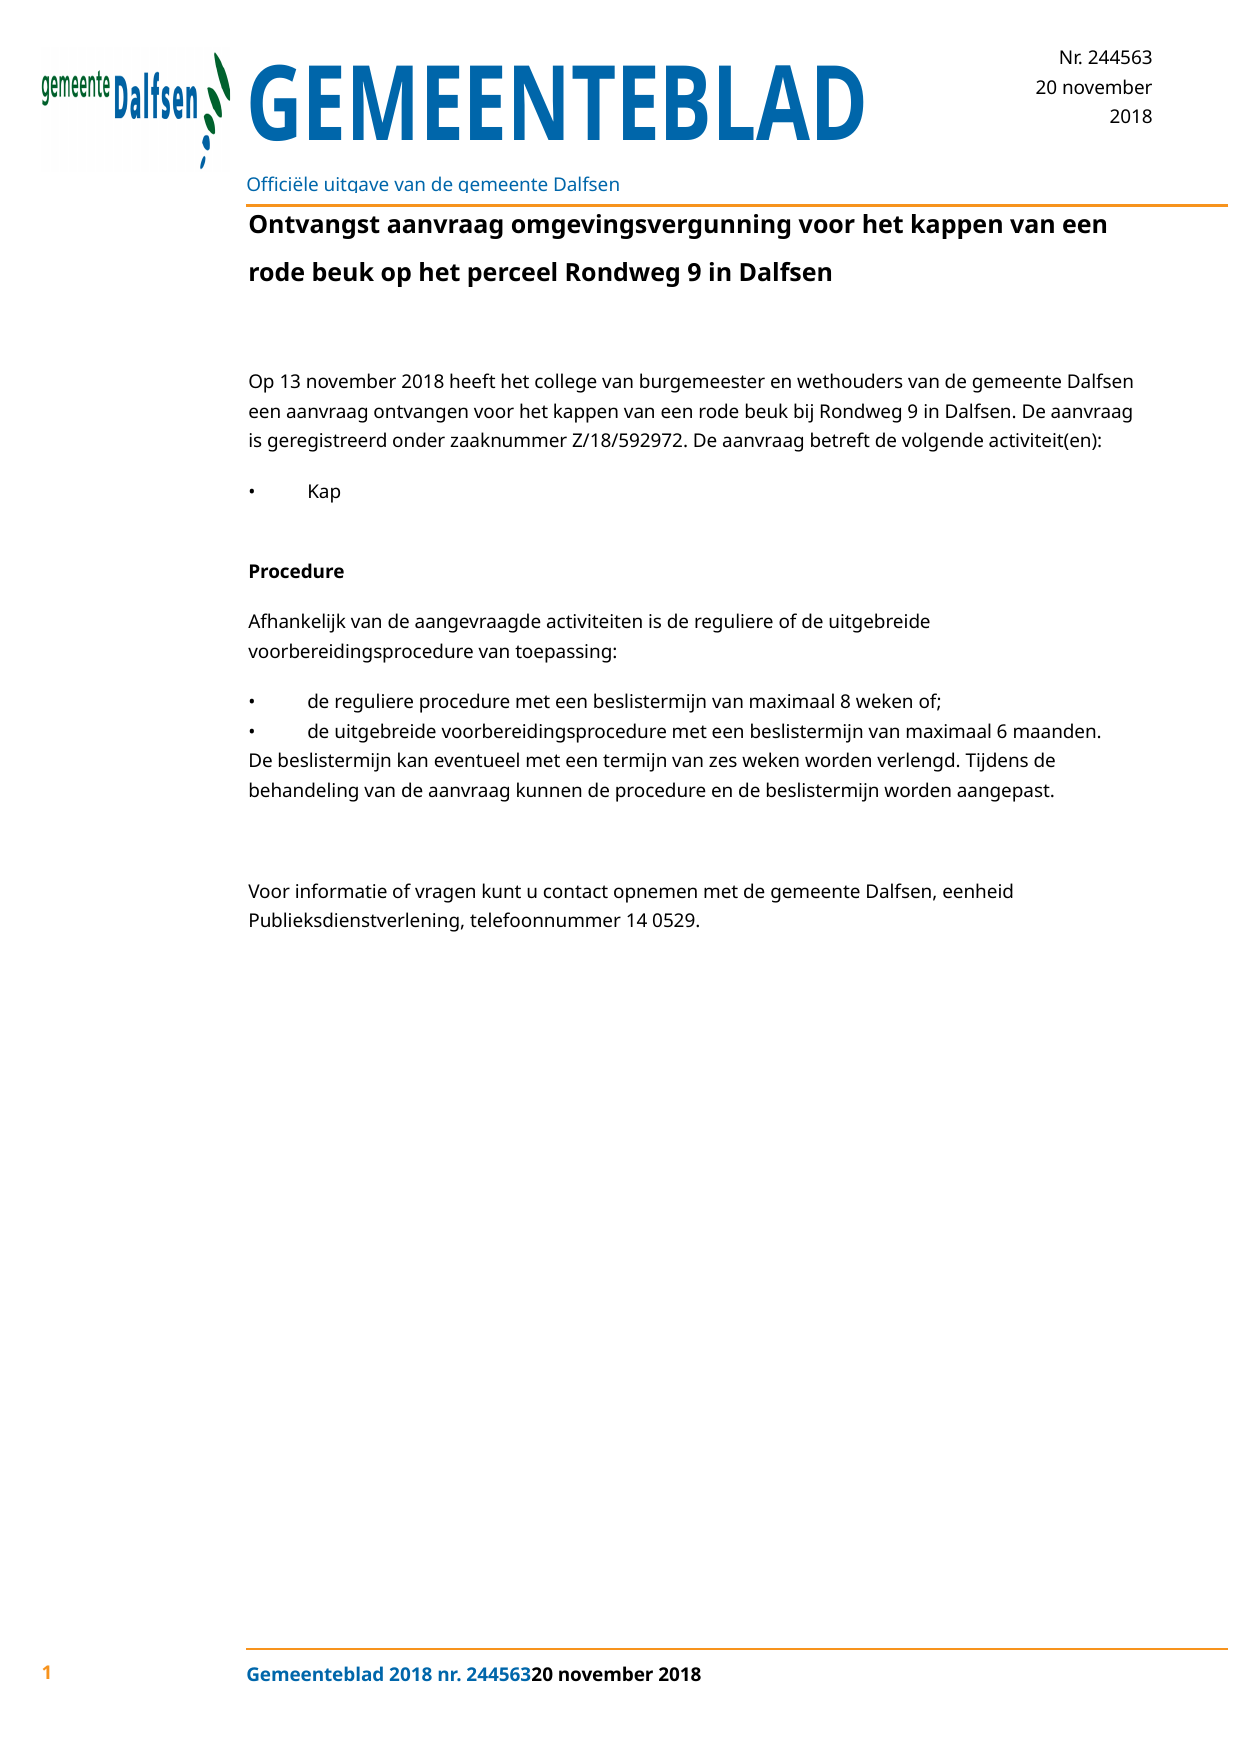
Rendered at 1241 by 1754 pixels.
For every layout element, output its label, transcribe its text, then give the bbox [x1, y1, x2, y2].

text Ontvangst aanvraag omgevingsvergunning voor het kappen van een rode beuk op het perceel Rondweg 9 in Dalfsen [248, 207, 1152, 288]
list de reguliere procedure met een beslistermijn van maximaal 8 weken of; [248, 688, 1152, 714]
text Voor informatie of vragen kunt u contact opnemen met de gemeente Dalfsen, eenheid Publieksdienstverlening, telefoonnummer 14 0529. [248, 878, 1152, 933]
picture [41, 47, 231, 172]
text Afhankelijk van de aangevraagde activiteiten is de reguliere of de uitgebreide voorbereidingsprocedure van toepassing: [248, 608, 1152, 664]
text Procedure [248, 558, 1152, 584]
text De beslistermijn kan eventueel met een termijn van zes weken worden verlengd. Tijdens de behandeling van de aanvraag kunnen de procedure en de beslistermijn worden aangepast. [248, 747, 1152, 803]
text Op 13 november 2018 heeft het college van burgemeester en wethouders van de gemeente Dalfsen een aanvraag ontvangen voor het kappen van een rode beuk bij Rondweg 9 in Dalfsen. De aanvraag is geregistreerd onder zaaknummer Z/18/592972. De aanvraag betreft de volgende activiteit(en): [248, 368, 1152, 453]
list Kap [248, 478, 1152, 504]
list de uitgebreide voorbereidingsprocedure met een beslistermijn van maximaal 6 maanden. [248, 718, 1152, 744]
